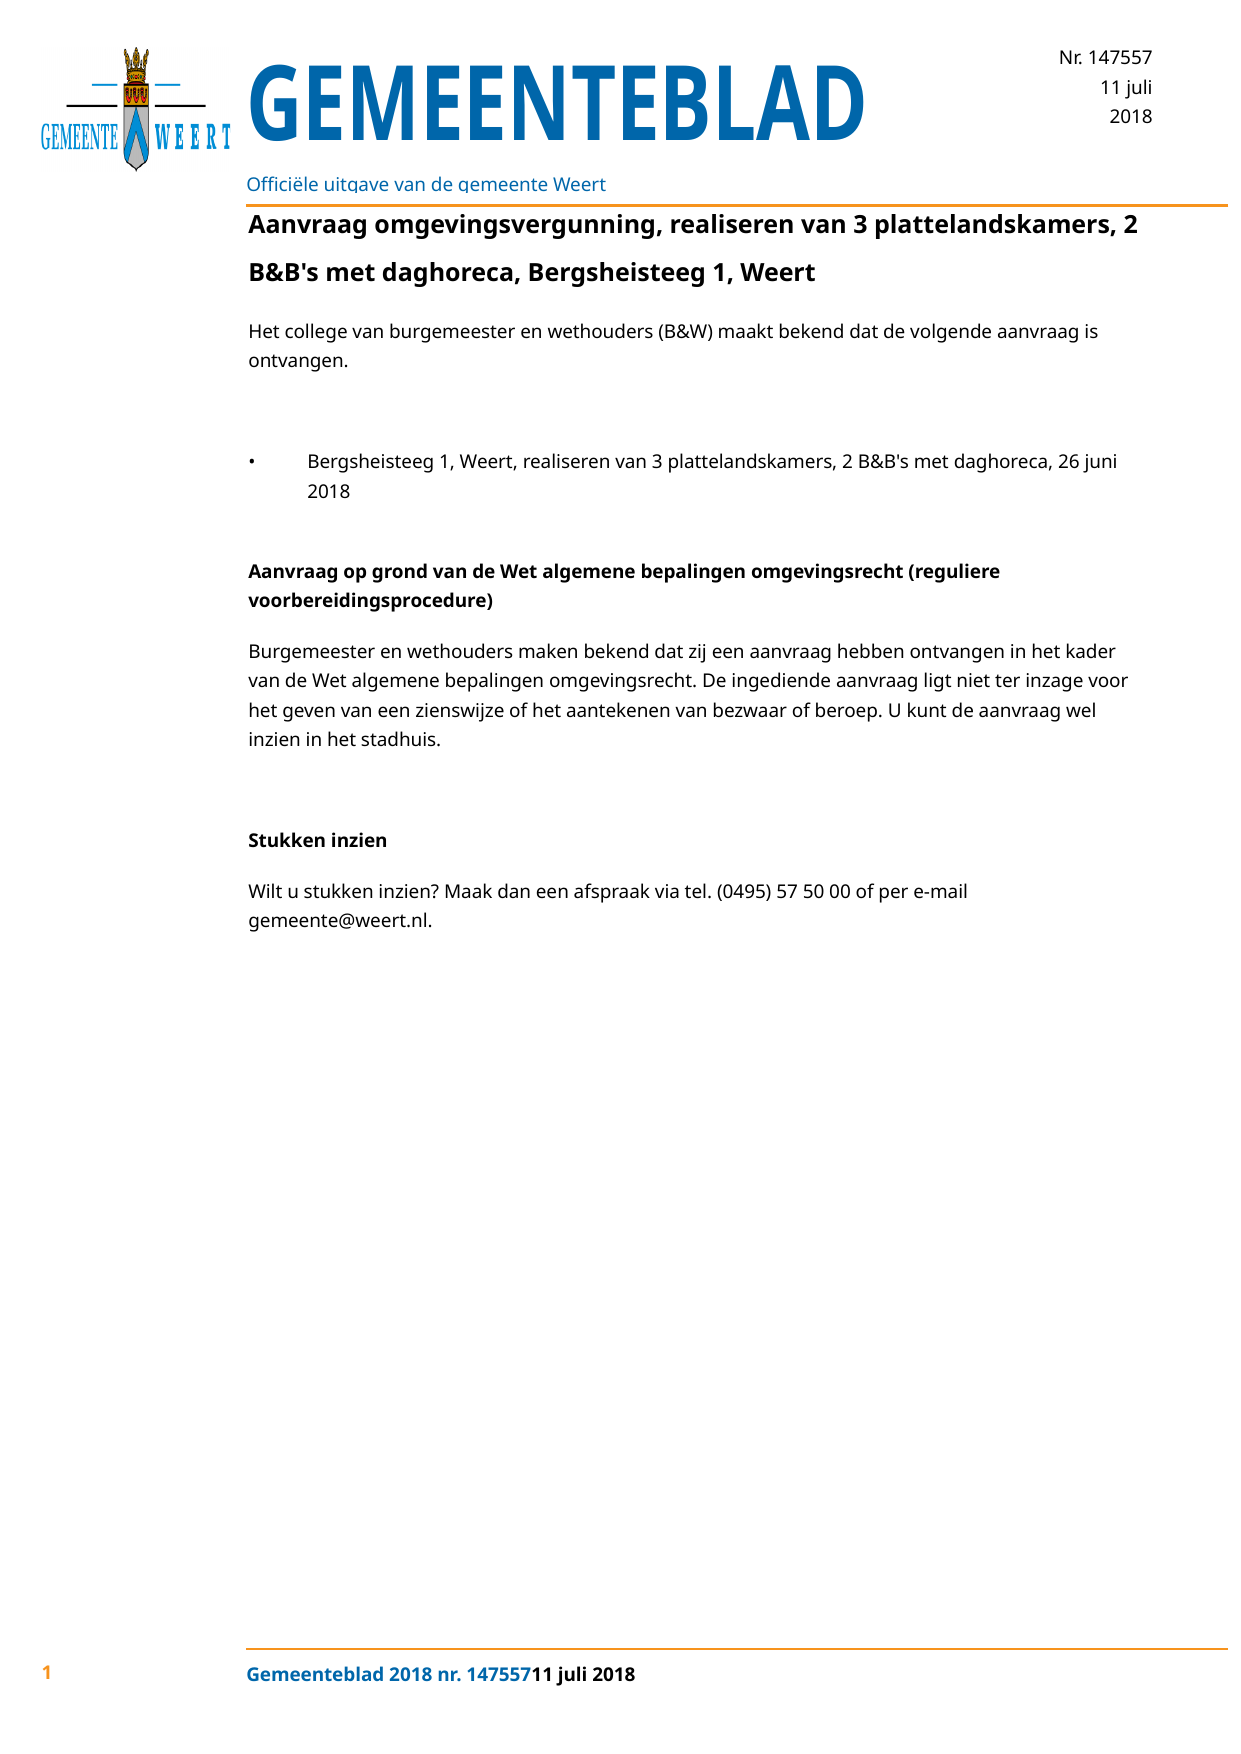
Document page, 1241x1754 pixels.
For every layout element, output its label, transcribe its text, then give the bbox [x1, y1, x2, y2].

text Burgemeester en wethouders maken bekend dat zij een aanvraag hebben ontvangen in het kader van de Wet algemene bepalingen omgevingsrecht. De ingediende aanvraag ligt niet ter inzage voor het geven van een zienswijze of het aantekenen van bezwaar of beroep. U kunt de aanvraag wel inzien in het stadhuis. [248, 638, 1152, 752]
text Het college van burgemeester en wethouders (B&W) maakt bekend dat de volgende aanvraag is ontvangen. [248, 318, 1152, 373]
list Bergsheisteeg 1, Weert, realiseren van 3 plattelandskamers, 2 B&B's met daghoreca, 26 juni 2018 [248, 448, 1152, 504]
text Aanvraag op grond van de Wet algemene bepalingen omgevingsrecht (reguliere voorbereidingsprocedure) [248, 558, 1152, 613]
text Aanvraag omgevingsvergunning, realiseren van 3 plattelandskamers, 2 B&B's met daghoreca, Bergsheisteeg 1, Weert [248, 207, 1152, 288]
text Wilt u stukken inzien? Maak dan een afspraak via tel. (0495) 57 50 00 of per e-mail gemeente@weert.nl. [248, 878, 1152, 933]
text Stukken inzien [248, 827, 1152, 853]
picture [41, 47, 231, 172]
